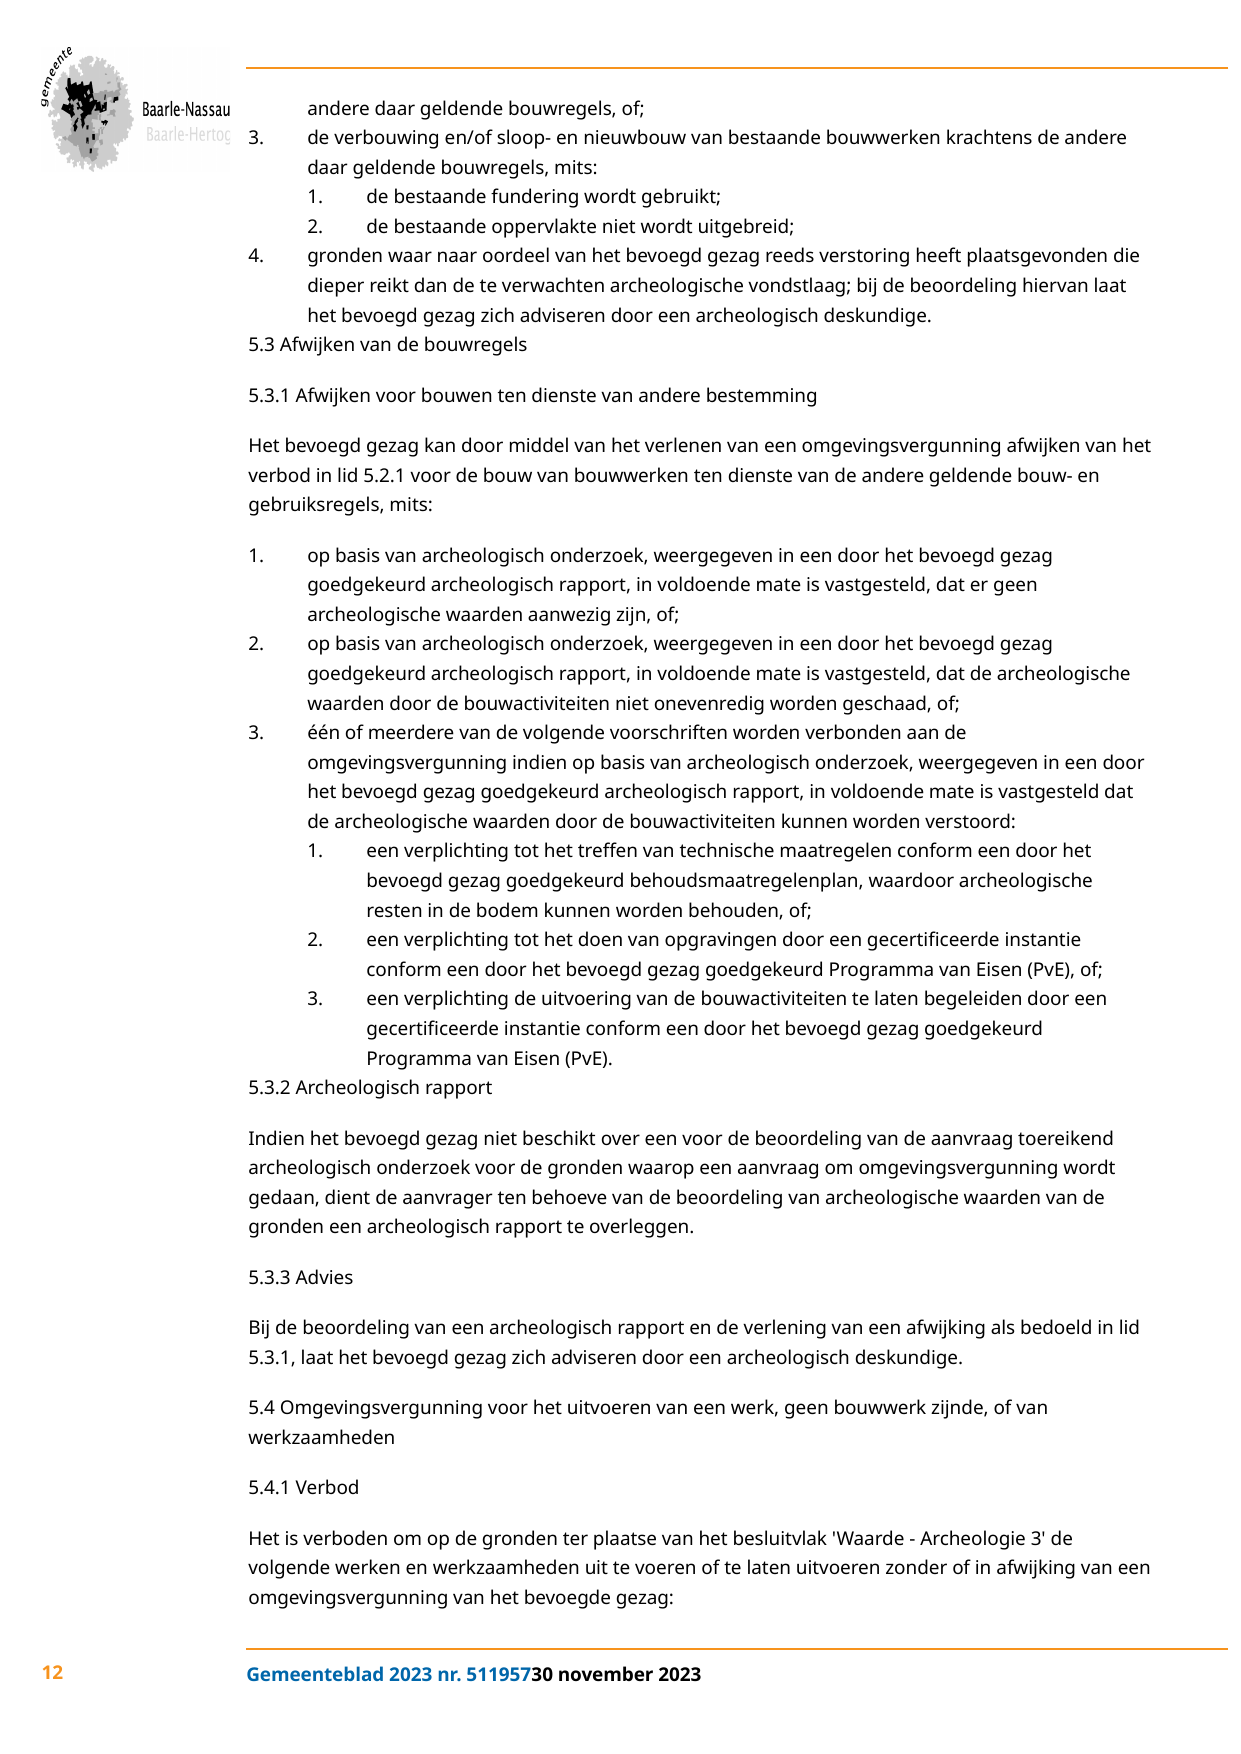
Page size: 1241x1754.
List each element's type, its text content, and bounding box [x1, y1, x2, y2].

text 5.3.2 Archeologisch rapport [248, 1074, 1152, 1100]
list de bestaande fundering wordt gebruikt; [307, 183, 1152, 209]
text Het is verboden om op de gronden ter plaatse van het besluitvlak 'Waarde - Archeologie 3' de volgende werken en werkzaamheden uit te voeren of te laten uitvoeren zonder of in afwijking van een omgevingsvergunning van het bevoegde gezag: [248, 1525, 1152, 1610]
text 5.3.3 Advies [248, 1264, 1152, 1290]
text 5.4 Omgevingsvergunning voor het uitvoeren van een werk, geen bouwwerk zijnde, of van werkzaamheden [248, 1394, 1152, 1450]
text 5.3.1 Afwijken voor bouwen ten dienste van andere bestemming [248, 382, 1152, 408]
list de verbouwing en/of sloop- en nieuwbouw van bestaande bouwwerken krachtens de andere daar geldende bouwregels, mits: [248, 124, 1152, 180]
list op basis van archeologisch onderzoek, weergegeven in een door het bevoegd gezag goedgekeurd archeologisch rapport, in voldoende mate is vastgesteld, dat de archeologische waarden door de bouwactiviteiten niet onevenredig worden geschaad, of; [248, 631, 1152, 716]
list één of meerdere van de volgende voorschriften worden verbonden aan de omgevingsvergunning indien op basis van archeologisch onderzoek, weergegeven in een door het bevoegd gezag goedgekeurd archeologisch rapport, in voldoende mate is vastgesteld dat de archeologische waarden door de bouwactiviteiten kunnen worden verstoord: [248, 719, 1152, 834]
picture [41, 47, 231, 172]
list de bestaande oppervlakte niet wordt uitgebreid; [307, 213, 1152, 239]
text 5.3 Afwijken van de bouwregels [248, 331, 1152, 357]
text Het bevoegd gezag kan door middel van het verlenen van een omgevingsvergunning afwijken van het verbod in lid 5.2.1 voor de bouw van bouwwerken ten dienste van de andere geldende bouw- en gebruiksregels, mits: [248, 432, 1152, 517]
list een verplichting tot het treffen van technische maatregelen conform een door het bevoegd gezag goedgekeurd behoudsmaatregelenplan, waardoor archeologische resten in de bodem kunnen worden behouden, of; [307, 838, 1152, 923]
text Bij de beoordeling van een archeologisch rapport en de verlening van een afwijking als bedoeld in lid 5.3.1, laat het bevoegd gezag zich adviseren door een archeologisch deskundige. [248, 1314, 1152, 1370]
list andere daar geldende bouwregels, of; [248, 95, 1152, 121]
list gronden waar naar oordeel van het bevoegd gezag reeds verstoring heeft plaatsgevonden die dieper reikt dan de te verwachten archeologische vondstlaag; bij de beoordeling hiervan laat het bevoegd gezag zich adviseren door een archeologisch deskundige. [248, 243, 1152, 328]
list op basis van archeologisch onderzoek, weergegeven in een door het bevoegd gezag goedgekeurd archeologisch rapport, in voldoende mate is vastgesteld, dat er geen archeologische waarden aanwezig zijn, of; [248, 542, 1152, 627]
text 5.4.1 Verbod [248, 1474, 1152, 1500]
text Indien het bevoegd gezag niet beschikt over een voor de beoordeling van de aanvraag toereikend archeologisch onderzoek voor de gronden waarop een aanvraag om omgevingsvergunning wordt gedaan, dient de aanvrager ten behoeve van de beoordeling van archeologische waarden van de gronden een archeologisch rapport te overleggen. [248, 1125, 1152, 1239]
list een verplichting tot het doen van opgravingen door een gecertificeerde instantie conform een door het bevoegd gezag goedgekeurd Programma van Eisen (PvE), of; [307, 926, 1152, 982]
list een verplichting de uitvoering van de bouwactiviteiten te laten begeleiden door een gecertificeerde instantie conform een door het bevoegd gezag goedgekeurd Programma van Eisen (PvE). [307, 986, 1152, 1071]
